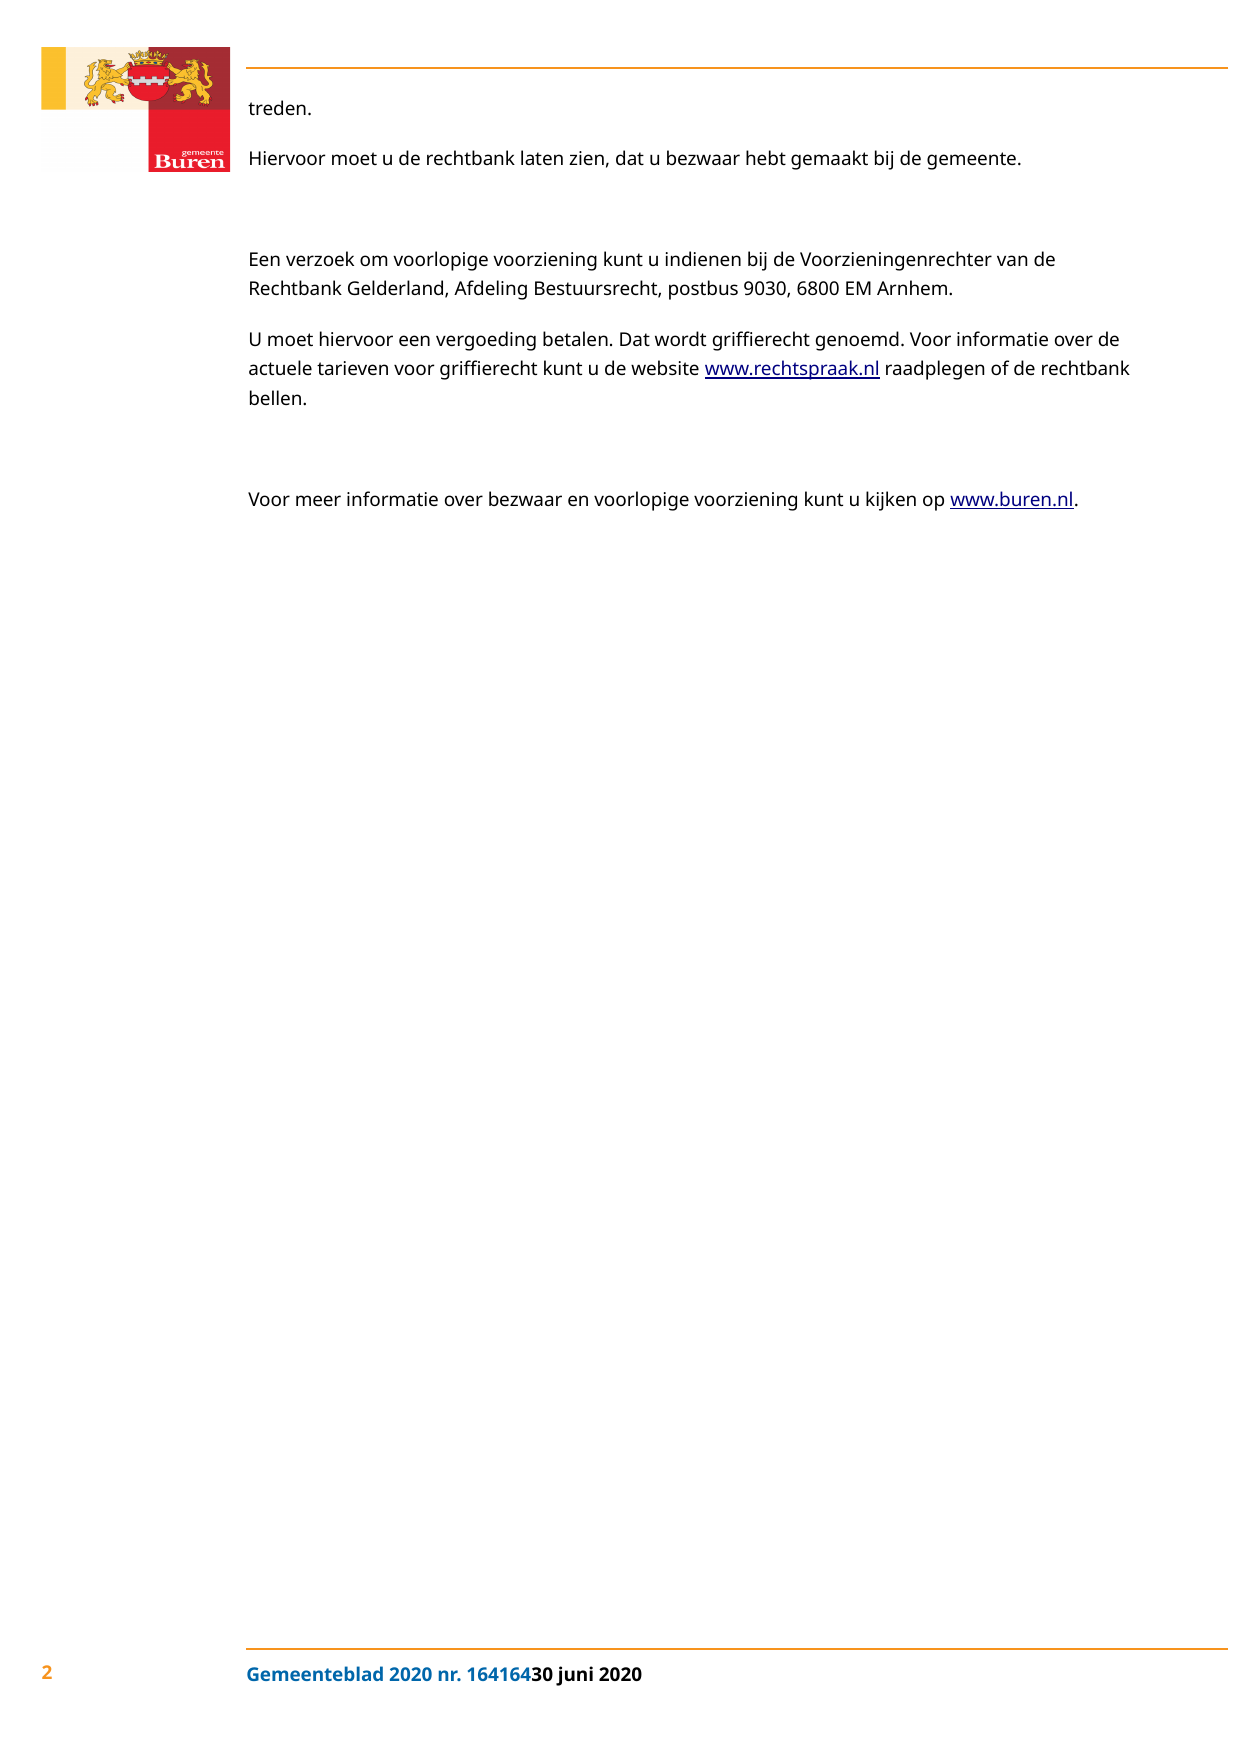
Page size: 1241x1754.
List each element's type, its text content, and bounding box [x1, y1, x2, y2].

text Een verzoek om voorlopige voorziening kunt u indienen bij de Voorzieningenrechter van de Rechtbank Gelderland, Afdeling Bestuursrecht, postbus 9030, 6800 EM Arnhem. [248, 246, 1152, 301]
text Voor meer informatie over bezwaar en voorlopige voorziening kunt u kijken op www.buren.nl. [248, 486, 1152, 512]
text Hiervoor moet u de rechtbank laten zien, dat u bezwaar hebt gemaakt bij de gemeente. [248, 145, 1152, 171]
picture [41, 47, 231, 172]
text U moet hiervoor een vergoeding betalen. Dat wordt griffierecht genoemd. Voor informatie over de actuele tarieven voor griffierecht kunt u de website www.rechtspraak.nl raadplegen of de rechtbank bellen. [248, 326, 1152, 411]
text treden. [248, 95, 1152, 121]
